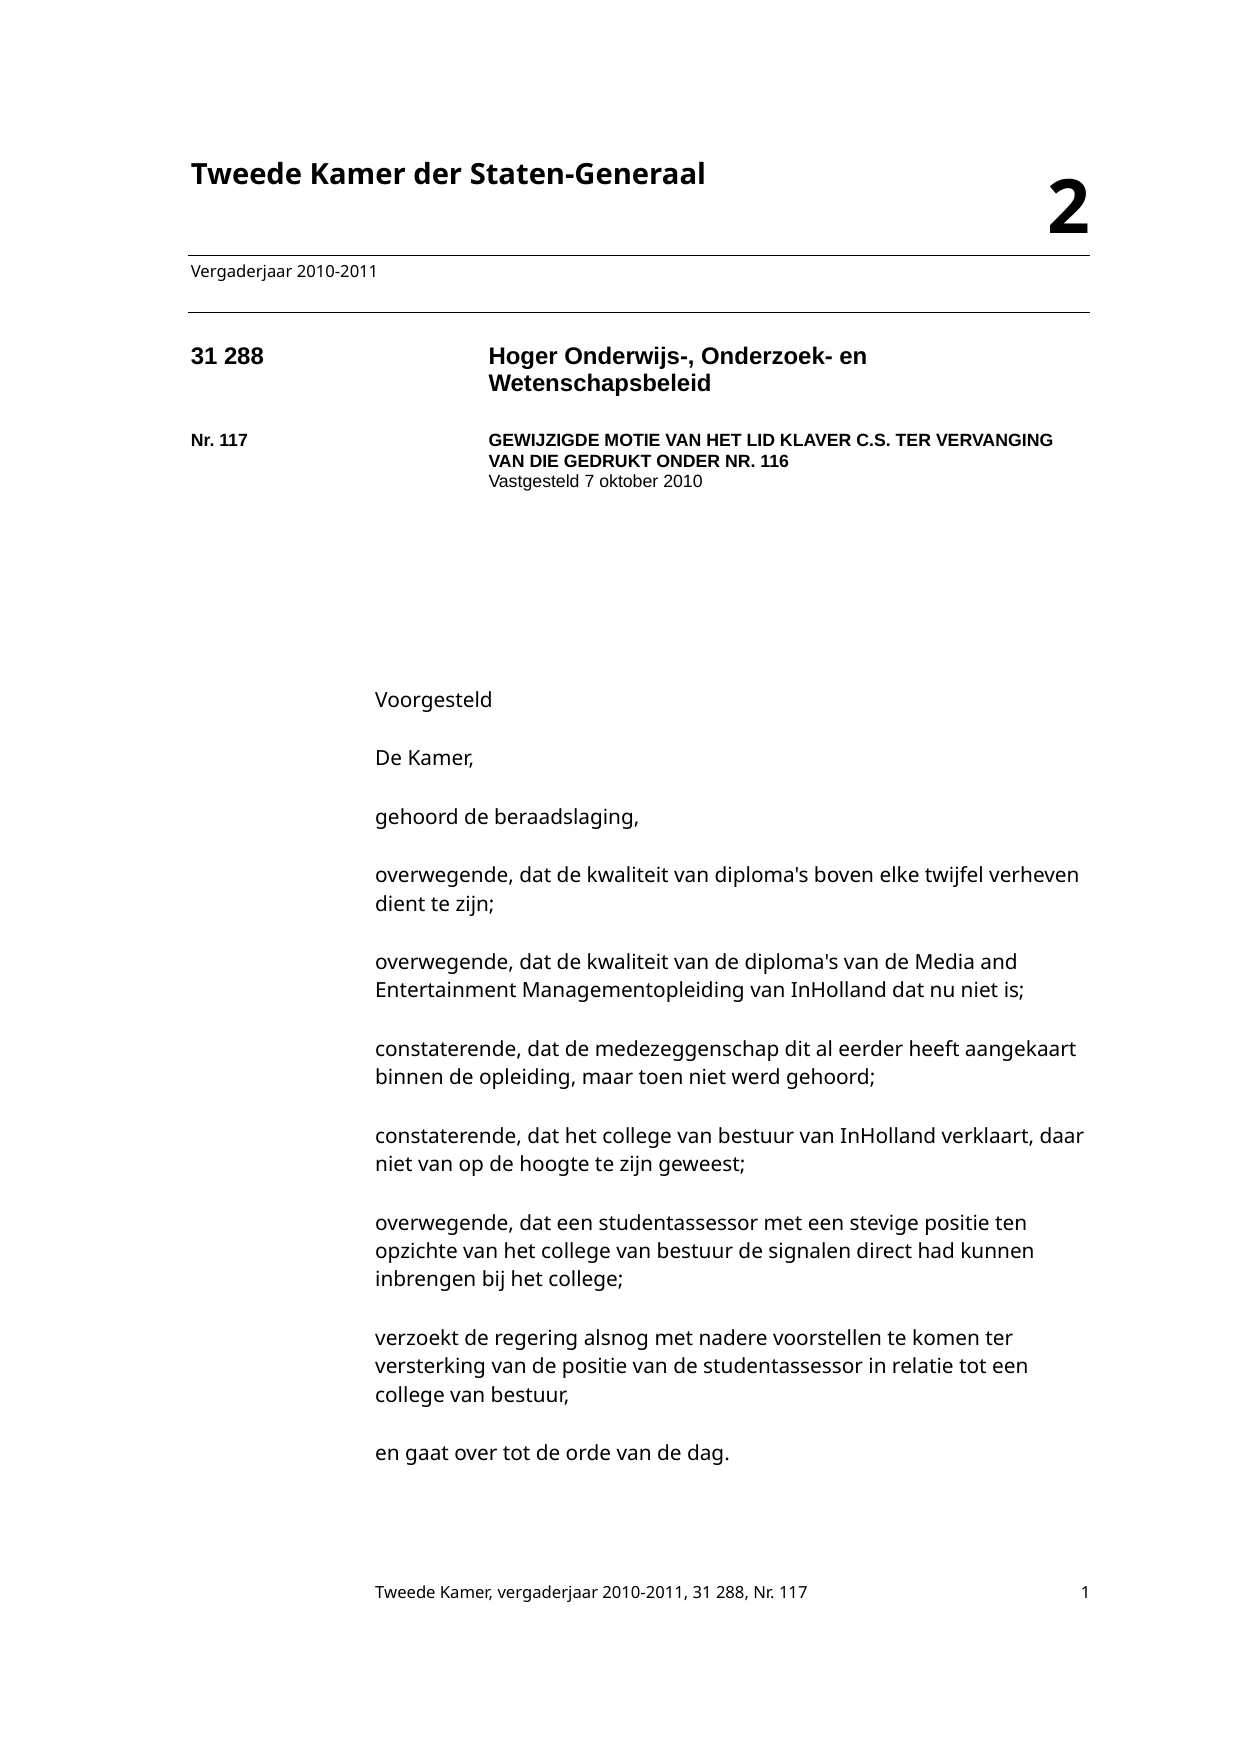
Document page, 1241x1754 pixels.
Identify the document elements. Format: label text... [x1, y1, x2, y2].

text overwegende, dat de kwaliteit van diploma's boven elke twijfel verheven dient te zijn; [375, 860, 1090, 917]
text De Kamer, [375, 743, 1090, 772]
table_cell 31 288 [188, 339, 485, 427]
table_cell [485, 313, 1090, 339]
table_cell [485, 256, 1090, 312]
text constaterende, dat de medezeggenschap dit al eerder heeft aangekaart binnen de opleiding, maar toen niet werd gehoord; [375, 1034, 1090, 1091]
text constaterende, dat het college van bestuur van InHolland verklaart, daar niet van op de hoogte te zijn geweest; [375, 1121, 1090, 1178]
table_cell [188, 313, 485, 339]
table_header Tweede Kamer der Staten-Generaal [188, 150, 909, 255]
text overwegende, dat een studentassessor met een stevige positie ten opzichte van het college van bestuur de signalen direct had kunnen inbrengen bij het college; [375, 1208, 1090, 1293]
text gehoord de beraadslaging, [375, 802, 1090, 830]
table_cell Vergaderjaar 2010-2011 [188, 256, 485, 312]
table_cell GEWIJZIGDE MOTIE VAN HET LID KLAVER C.S. TER VERVANGING VAN DIE GEDRUKT ONDER NR. 116 Vastgesteld 7 oktober 2010 [485, 427, 1090, 566]
table_header 2 [910, 150, 1090, 255]
text en gaat over tot de orde van de dag. [375, 1438, 1090, 1467]
table_cell Nr. 117 [188, 427, 485, 566]
text verzoekt de regering alsnog met nadere voorstellen te komen ter versterking van de positie van de studentassessor in relatie tot een college van bestuur, [375, 1323, 1090, 1408]
table_cell Hoger Onderwijs-, Onderzoek- en Wetenschapsbeleid [485, 339, 1090, 427]
text Voorgesteld [375, 685, 1090, 713]
text overwegende, dat de kwaliteit van de diploma's van de Media and Entertainment Managementopleiding van InHolland dat nu niet is; [375, 947, 1090, 1004]
